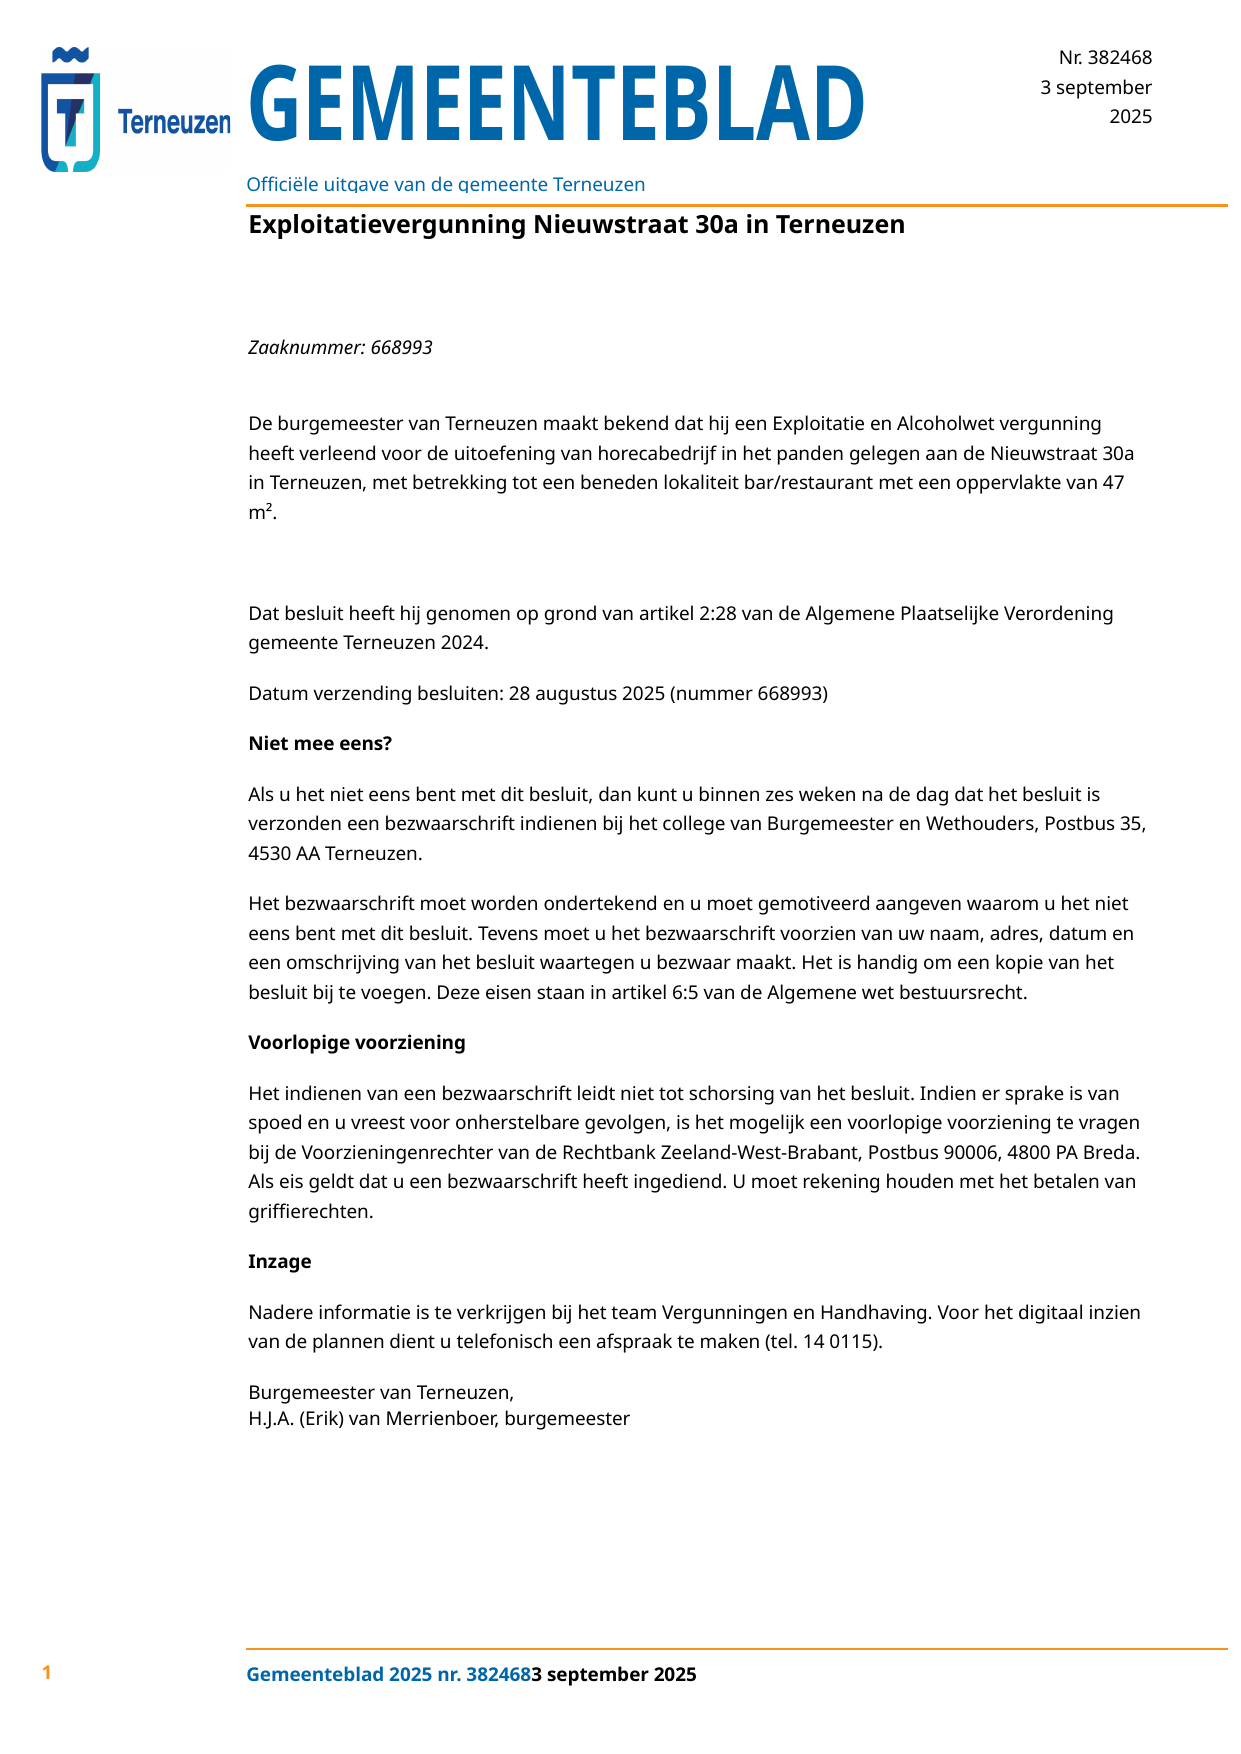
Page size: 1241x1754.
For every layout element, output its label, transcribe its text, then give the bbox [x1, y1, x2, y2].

text Niet mee eens? [248, 730, 1152, 756]
text Het indienen van een bezwaarschrift leidt niet tot schorsing van het besluit. Indien er sprake is van spoed en u vreest voor onherstelbare gevolgen, is het mogelijk een voorlopige voorziening te vragen bij de Voorzieningenrechter van de Rechtbank Zeeland-West-Brabant, Postbus 90006, 4800 PA Breda. Als eis geldt dat u een bezwaarschrift heeft ingediend. U moet rekening houden met het betalen van griffierechten. [248, 1080, 1152, 1224]
text Nadere informatie is te verkrijgen bij het team Vergunningen en Handhaving. Voor het digitaal inzien van de plannen dient u telefonisch een afspraak te maken (tel. 14 0115). [248, 1299, 1152, 1354]
text Zaaknummer: 668993 [248, 334, 1152, 360]
table_cell H.J.A. (Erik) van Merrienboer, burgemeester [248, 1405, 1152, 1431]
text Inzage [248, 1249, 1152, 1274]
picture [41, 47, 231, 172]
text Voorlopige voorziening [248, 1029, 1152, 1055]
text Datum verzending besluiten: 28 augustus 2025 (nummer 668993) [248, 680, 1152, 706]
text De burgemeester van Terneuzen maakt bekend dat hij een Exploitatie en Alcoholwet vergunning heeft verleend voor de uitoefening van horecabedrijf in het panden gelegen aan de Nieuwstraat 30a in Terneuzen, met betrekking tot een beneden lokaliteit bar/restaurant met een oppervlakte van 47 m². [248, 410, 1152, 525]
text Het bezwaarschrift moet worden ondertekend en u moet gemotiveerd aangeven waarom u het niet eens bent met dit besluit. Tevens moet u het bezwaarschrift voorzien van uw naam, adres, datum en een omschrijving van het besluit waartegen u bezwaar maakt. Het is handig om een kopie van het besluit bij te voegen. Deze eisen staan in artikel 6:5 van de Algemene wet bestuursrecht. [248, 890, 1152, 1005]
text Als u het niet eens bent met dit besluit, dan kunt u binnen zes weken na de dag dat het besluit is verzonden een bezwaarschrift indienen bij het college van Burgemeester en Wethouders, Postbus 35, 4530 AA Terneuzen. [248, 781, 1152, 866]
table_header Burgemeester van Terneuzen, [248, 1379, 1152, 1405]
text Dat besluit heeft hij genomen op grond van artikel 2:28 van de Algemene Plaatselijke Verordening gemeente Terneuzen 2024. [248, 600, 1152, 655]
text Exploitatievergunning Nieuwstraat 30a in Terneuzen [248, 207, 1152, 241]
